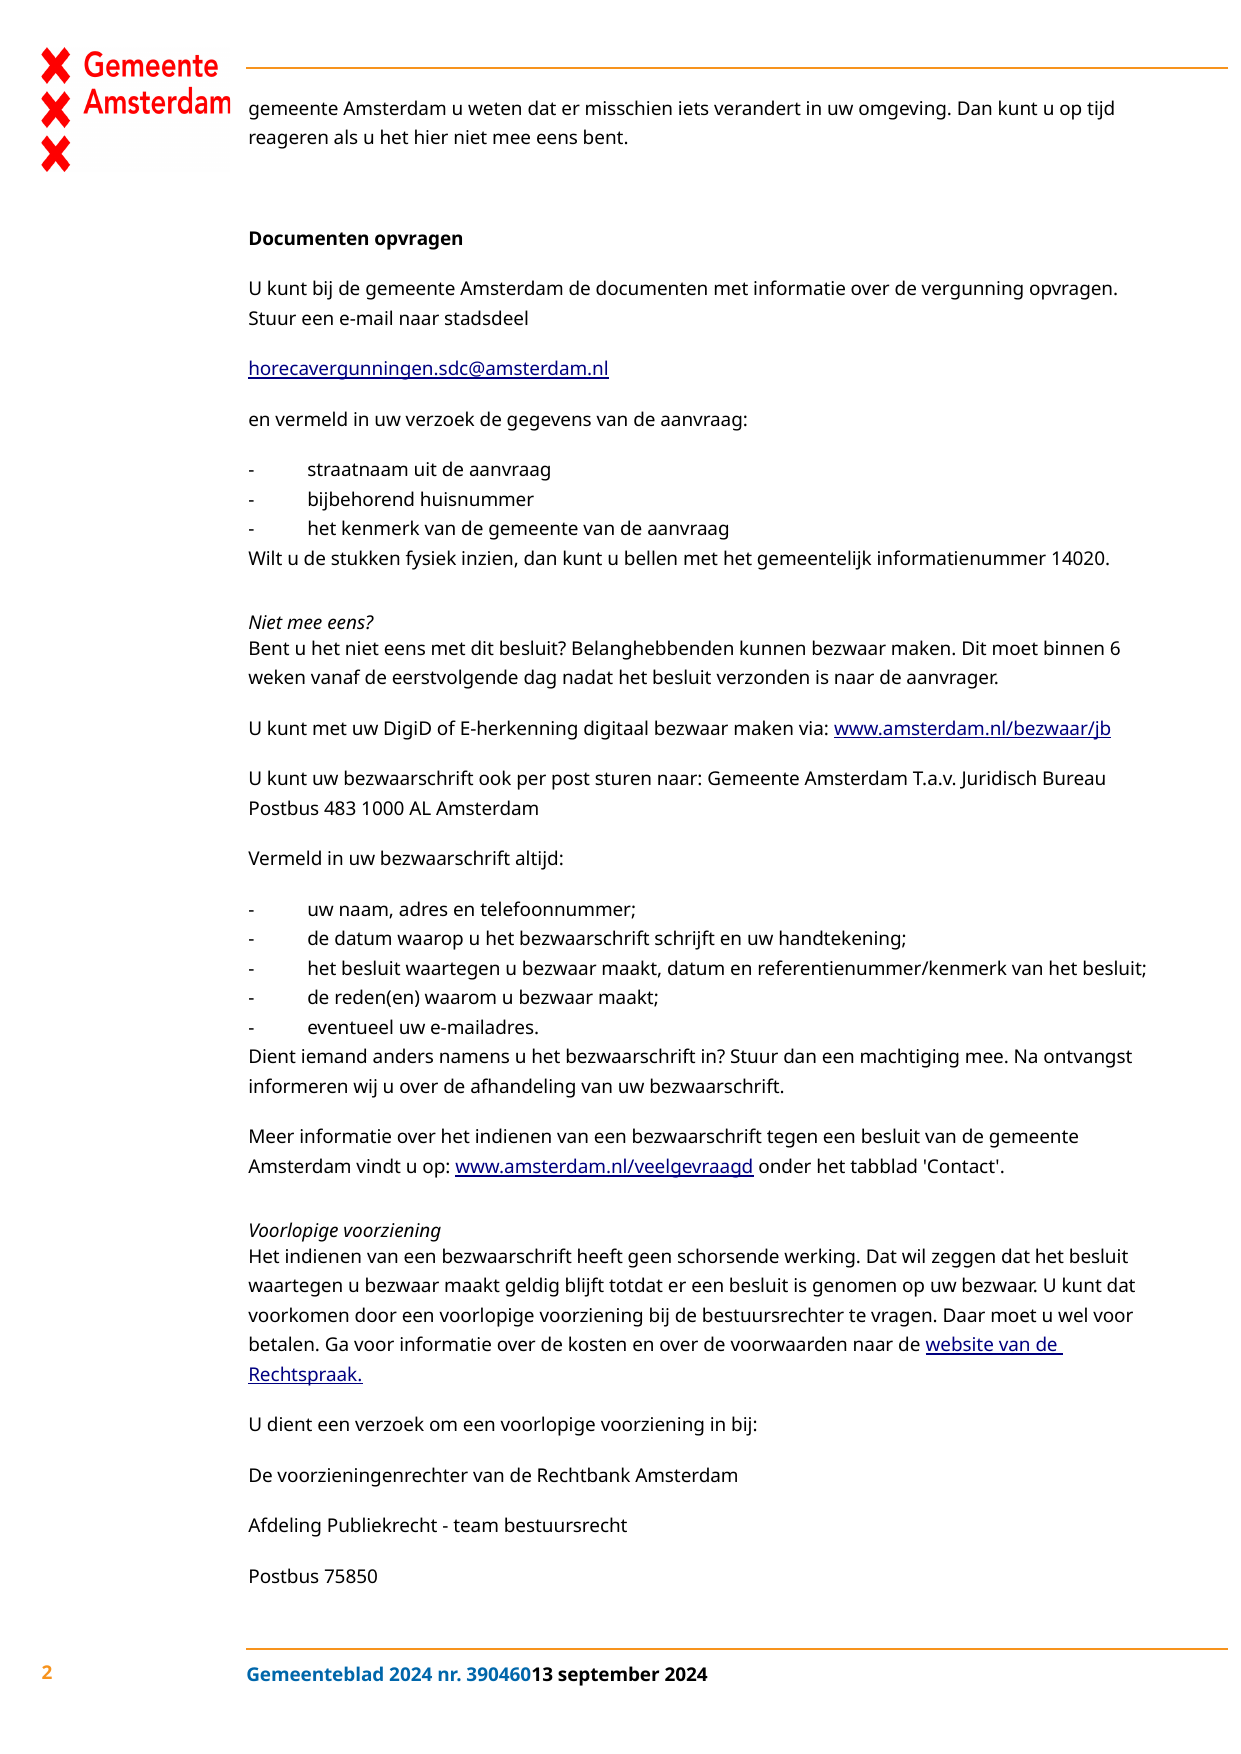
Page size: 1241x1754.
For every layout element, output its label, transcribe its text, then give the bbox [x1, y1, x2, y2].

text U dient een verzoek om een voorlopige voorziening in bij: [248, 1412, 1152, 1437]
picture [41, 47, 231, 172]
list uw naam, adres en telefoonnummer; [248, 896, 1152, 921]
text U kunt met uw DigiD of E-herkenning digitaal bezwaar maken via: www.amsterdam.nl/bezwaar/jb [248, 715, 1152, 741]
text Afdeling Publiekrecht - team bestuursrecht [248, 1512, 1152, 1538]
list de datum waarop u het bezwaarschrift schrijft en uw handtekening; [248, 925, 1152, 951]
text Bent u het niet eens met dit besluit? Belanghebbenden kunnen bezwaar maken. Dit moet binnen 6 weken vanaf de eerstvolgende dag nadat het besluit verzonden is naar de aanvrager. [248, 635, 1152, 690]
text horecavergunningen.sdc@amsterdam.nl [248, 356, 1152, 381]
text Documenten opvragen [248, 225, 1152, 251]
text Vermeld in uw bezwaarschrift altijd: [248, 845, 1152, 871]
text gemeente Amsterdam u weten dat er misschien iets verandert in uw omgeving. Dan kunt u op tijd reageren als u het hier niet mee eens bent. [248, 95, 1152, 150]
text Postbus 75850 [248, 1563, 1152, 1589]
text Niet mee eens? [248, 609, 1152, 635]
text De voorzieningenrechter van de Rechtbank Amsterdam [248, 1462, 1152, 1488]
list het kenmerk van de gemeente van de aanvraag [248, 516, 1152, 541]
text Wilt u de stukken fysiek inzien, dan kunt u bellen met het gemeentelijk informatienummer 14020. [248, 545, 1152, 571]
text U kunt bij de gemeente Amsterdam de documenten met informatie over de vergunning opvragen. Stuur een e-mail naar stadsdeel [248, 276, 1152, 331]
text U kunt uw bezwaarschrift ook per post sturen naar: Gemeente Amsterdam T.a.v. Juridisch Bureau Postbus 483 1000 AL Amsterdam [248, 765, 1152, 821]
text Dient iemand anders namens u het bezwaarschrift in? Stuur dan een machtiging mee. Na ontvangst informeren wij u over de afhandeling van uw bezwaarschrift. [248, 1044, 1152, 1099]
list de reden(en) waarom u bezwaar maakt; [248, 984, 1152, 1010]
list eventueel uw e-mailadres. [248, 1014, 1152, 1040]
list het besluit waartegen u bezwaar maakt, datum en referentienummer/kenmerk van het besluit; [248, 955, 1152, 981]
text Meer informatie over het indienen van een bezwaarschrift tegen een besluit van de gemeente Amsterdam vindt u op: www.amsterdam.nl/veelgevraagd onder het tabblad 'Contact'. [248, 1124, 1152, 1179]
text Voorlopige voorziening [248, 1217, 1152, 1243]
text en vermeld in uw verzoek de gegevens van de aanvraag: [248, 406, 1152, 432]
list bijbehorend huisnummer [248, 486, 1152, 512]
list straatnaam uit de aanvraag [248, 456, 1152, 482]
text Het indienen van een bezwaarschrift heeft geen schorsende werking. Dat wil zeggen dat het besluit waartegen u bezwaar maakt geldig blijft totdat er een besluit is genomen op uw bezwaar. U kunt dat voorkomen door een voorlopige voorziening bij de bestuursrechter te vragen. Daar moet u wel voor betalen. Ga voor informatie over de kosten en over de voorwaarden naar de website van de Rechtspraak. [248, 1243, 1152, 1387]
